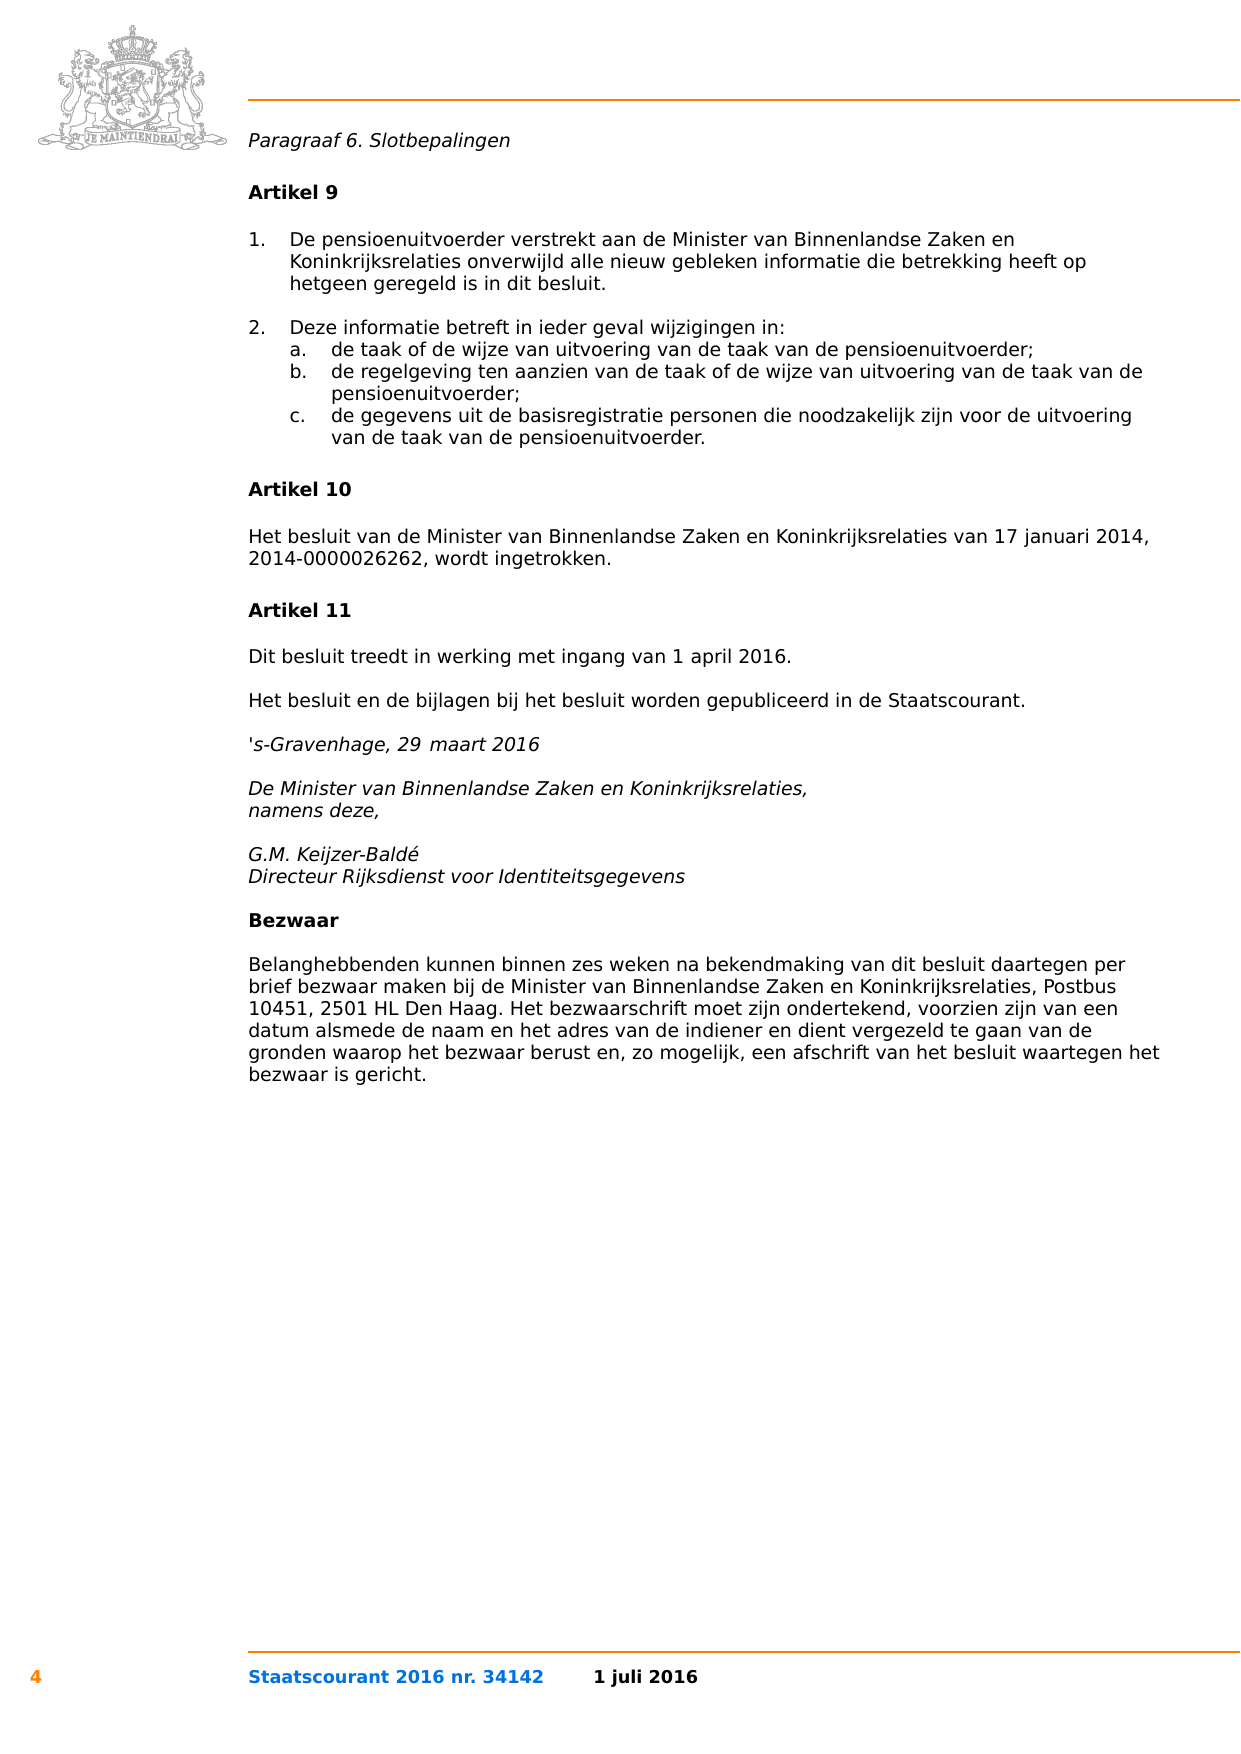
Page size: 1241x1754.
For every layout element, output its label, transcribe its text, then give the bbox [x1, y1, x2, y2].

text 2. Deze informatie betreft in ieder geval wijzigingen in: [248, 317, 1163, 339]
text 1. De pensioenuitvoerder verstrekt aan de Minister van Binnenlandse Zaken en Koninkrijksrelaties onverwijld alle nieuw gebleken informatie die betrekking heeft op hetgeen geregeld is in dit besluit. [248, 229, 1163, 295]
text a. de taak of de wijze van uitvoering van de taak van de pensioenuitvoerder; [289, 339, 1163, 361]
subtitle Artikel 9 [248, 182, 1163, 204]
text b. de regelgeving ten aanzien van de taak of de wijze van uitvoering van de taak van de pensioenuitvoerder; [289, 361, 1163, 404]
subtitle Artikel 11 [248, 599, 1163, 621]
subtitle Paragraaf 6. Slotbepalingen [248, 130, 1163, 152]
text 's-Gravenhage, 29 maart 2016 [248, 734, 1163, 756]
text Dit besluit treedt in werking met ingang van 1 april 2016. [248, 646, 1163, 668]
text De Minister van Binnenlandse Zaken en Koninkrijksrelaties, namens deze, G.M. Keijzer-Baldé Directeur Rijksdienst voor Identiteitsgegevens [248, 778, 1163, 888]
text Het besluit en de bijlagen bij het besluit worden gepubliceerd in de Staatscourant. [248, 690, 1163, 712]
text Het besluit van de Minister van Binnenlandse Zaken en Koninkrijksrelaties van 17 januari 2014, 2014-0000026262, wordt ingetrokken. [248, 526, 1163, 569]
text c. de gegevens uit de basisregistratie personen die noodzakelijk zijn voor de uitvoering van de taak van de pensioenuitvoerder. [289, 404, 1163, 448]
subtitle Artikel 10 [248, 478, 1163, 501]
text Belanghebbenden kunnen binnen zes weken na bekendmaking van dit besluit daartegen per brief bezwaar maken bij de Minister van Binnenlandse Zaken en Koninkrijksrelaties, Postbus 10451, 2501 HL Den Haag. Het bezwaarschrift moet zijn ondertekend, voorzien zijn van een datum alsmede de naam en het adres van de indiener en dient vergezeld te gaan van de gronden waarop het bezwaar berust en, zo mogelijk, een afschrift van het besluit waartegen het bezwaar is gericht. [248, 954, 1163, 1086]
text Bezwaar [248, 910, 1163, 932]
picture [38, 25, 227, 150]
